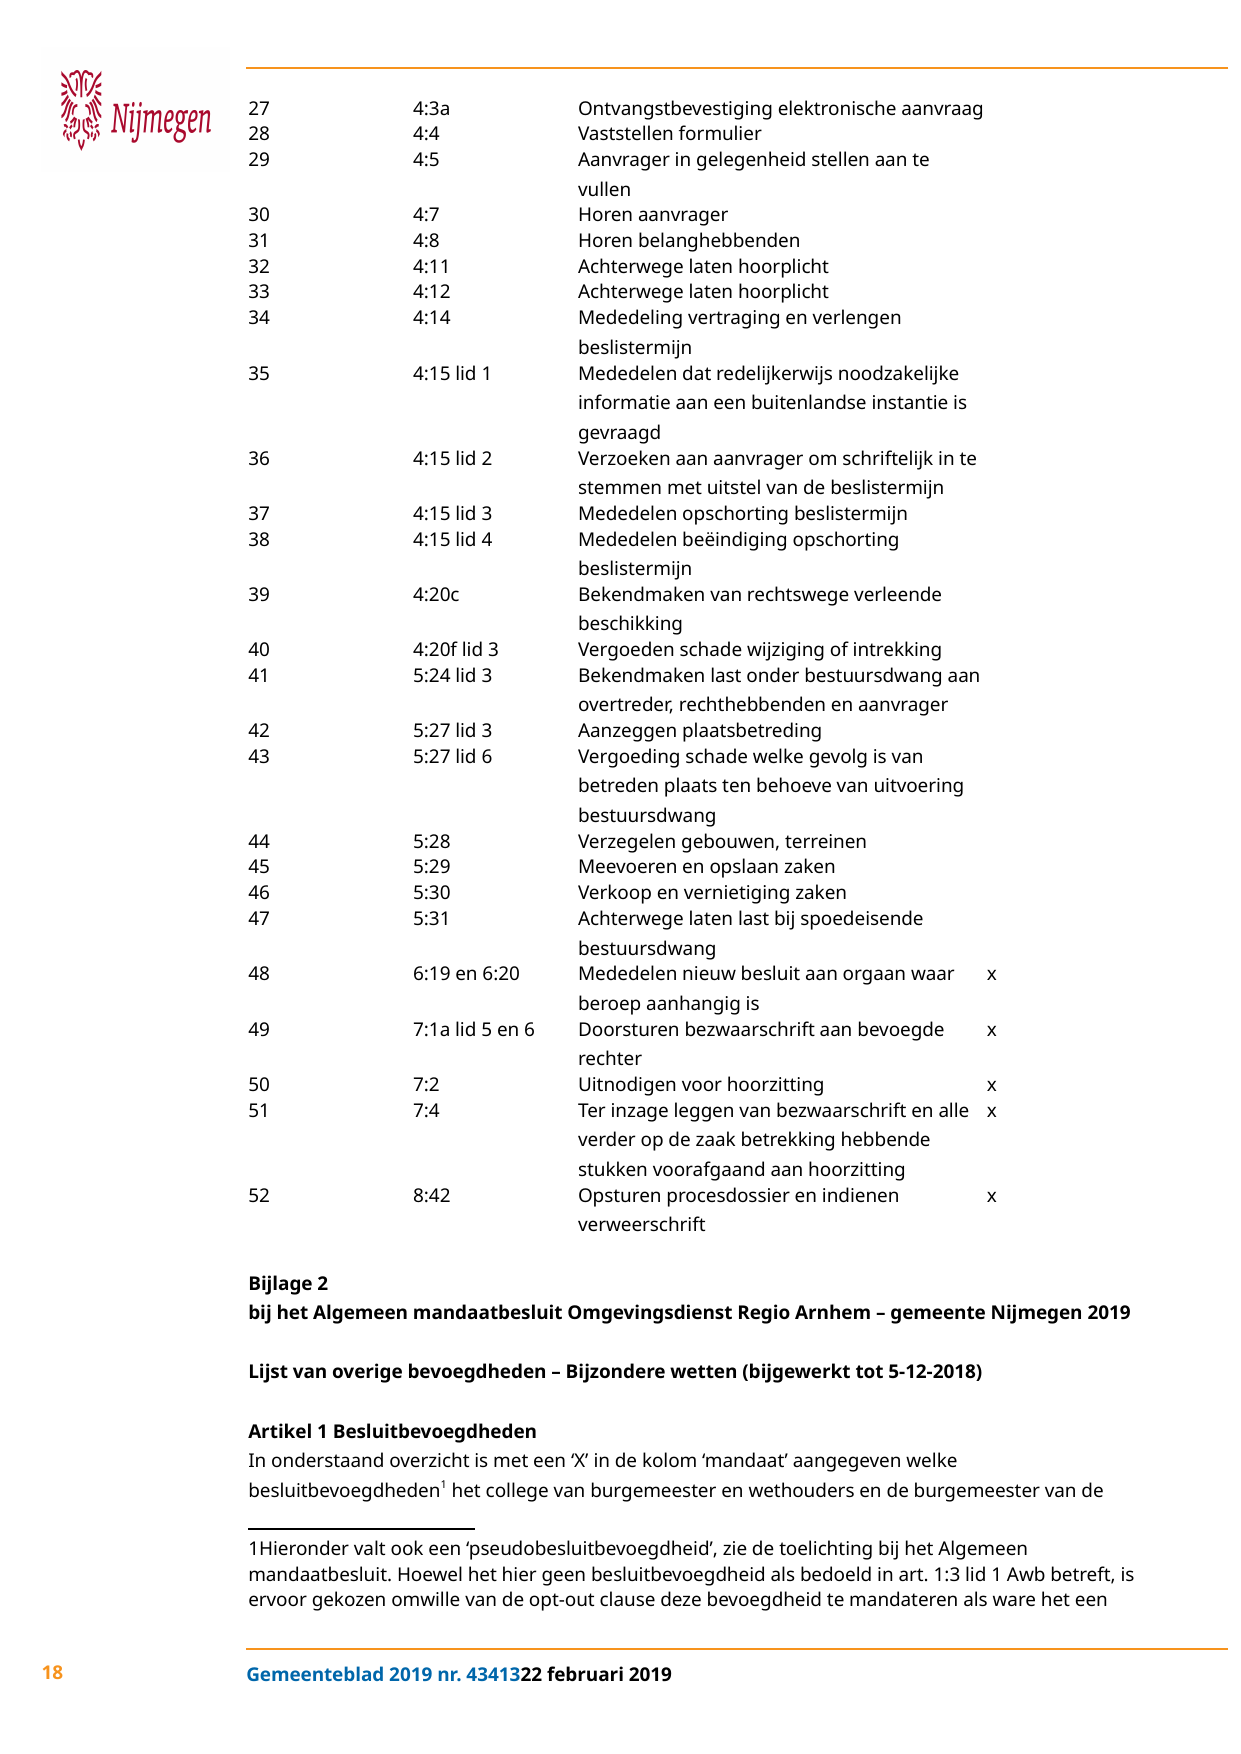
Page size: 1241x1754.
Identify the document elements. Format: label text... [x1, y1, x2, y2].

text Lijst van overige bevoegdheden – Bijzondere wetten (bijgewerkt tot 5-12-2018) [248, 1359, 1152, 1384]
table_cell 29 [248, 146, 413, 202]
table_cell 50 [248, 1071, 413, 1097]
table_cell 7:1a lid 5 en 6 [413, 1016, 578, 1071]
table_cell 5:28 [413, 828, 578, 854]
table_cell [987, 146, 1152, 202]
table_cell 4:7 [413, 202, 578, 227]
text In onderstaand overzicht is met een ‘X’ in de kolom ‘mandaat’ aangegeven welke besluitbevoegdheden het college van burgemeester en wethouders en de burgemeester van de [248, 1447, 1152, 1503]
table_cell Meevoeren en opslaan zaken [578, 854, 987, 879]
table_cell 4:11 [413, 253, 578, 279]
table_cell Ontvangstbevestiging elektronische aanvraag [578, 95, 987, 121]
table_cell [987, 500, 1152, 526]
table_cell 52 [248, 1182, 413, 1237]
table_cell 4:3a [413, 95, 578, 121]
table_cell 27 [248, 95, 413, 121]
table_cell [987, 526, 1152, 581]
table_cell Achterwege laten hoorplicht [578, 253, 987, 279]
table_cell [987, 227, 1152, 253]
table_cell 38 [248, 526, 413, 581]
table_cell Mededelen dat redelijkerwijs noodzakelijke informatie aan een buitenlandse instantie is gevraagd [578, 360, 987, 445]
table_cell 5:24 lid 3 [413, 662, 578, 717]
table_cell [987, 253, 1152, 279]
table_cell Verkoop en vernietiging zaken [578, 880, 987, 905]
table_cell [987, 360, 1152, 445]
table_cell [987, 581, 1152, 636]
table_cell 40 [248, 636, 413, 662]
table_cell Horen aanvrager [578, 202, 987, 227]
table_cell 31 [248, 227, 413, 253]
table_cell 4:15 lid 1 [413, 360, 578, 445]
table_cell 4:15 lid 4 [413, 526, 578, 581]
table_cell 5:27 lid 3 [413, 718, 578, 743]
table_cell [987, 202, 1152, 227]
table_cell 51 [248, 1097, 413, 1182]
table_cell 4:20c [413, 581, 578, 636]
table_cell [987, 636, 1152, 662]
table_cell [987, 828, 1152, 854]
table_cell 4:12 [413, 279, 578, 304]
table_cell 8:42 [413, 1182, 578, 1237]
table_cell x [987, 1182, 1152, 1237]
table_cell 44 [248, 828, 413, 854]
table_cell [987, 279, 1152, 304]
table_cell 45 [248, 854, 413, 879]
table_cell [987, 445, 1152, 500]
table_cell Horen belanghebbenden [578, 227, 987, 253]
table_cell Aanvrager in gelegenheid stellen aan te vullen [578, 146, 987, 202]
text Artikel 1 Besluitbevoegdheden [248, 1418, 1152, 1443]
table_cell 33 [248, 279, 413, 304]
table_cell 4:14 [413, 305, 578, 360]
table_cell 37 [248, 500, 413, 526]
table_cell x [987, 961, 1152, 1016]
table_cell 5:29 [413, 854, 578, 879]
table_cell Vergoeden schade wijziging of intrekking [578, 636, 987, 662]
table_cell Bekendmaken van rechtswege verleende beschikking [578, 581, 987, 636]
table_cell 4:15 lid 3 [413, 500, 578, 526]
table_cell 5:31 [413, 905, 578, 961]
text bij het Algemeen mandaatbesluit Omgevingsdienst Regio Arnhem – gemeente Nijmegen 2019 [248, 1299, 1152, 1325]
table_cell 4:15 lid 2 [413, 445, 578, 500]
table_cell 39 [248, 581, 413, 636]
table_cell 4:5 [413, 146, 578, 202]
table_cell 4:8 [413, 227, 578, 253]
table_cell x [987, 1016, 1152, 1071]
table_cell Verzoeken aan aanvrager om schriftelijk in te stemmen met uitstel van de beslistermijn [578, 445, 987, 500]
table_cell [987, 718, 1152, 743]
table_cell 36 [248, 445, 413, 500]
table_cell 35 [248, 360, 413, 445]
table_cell Achterwege laten hoorplicht [578, 279, 987, 304]
table_cell [987, 743, 1152, 828]
table_cell [987, 905, 1152, 961]
table_cell Doorsturen bezwaarschrift aan bevoegde rechter [578, 1016, 987, 1071]
table_cell 4:20f lid 3 [413, 636, 578, 662]
table_cell Bekendmaken last onder bestuursdwang aan overtreder, rechthebbenden en aanvrager [578, 662, 987, 717]
table_cell 28 [248, 121, 413, 146]
table_cell Mededelen nieuw besluit aan orgaan waar beroep aanhangig is [578, 961, 987, 1016]
table_cell 5:27 lid 6 [413, 743, 578, 828]
table_cell [987, 121, 1152, 146]
table_cell Vaststellen formulier [578, 121, 987, 146]
table_cell 7:4 [413, 1097, 578, 1182]
table_cell Aanzeggen plaatsbetreding [578, 718, 987, 743]
table_cell 6:19 en 6:20 [413, 961, 578, 1016]
table_cell Mededelen beëindiging opschorting beslistermijn [578, 526, 987, 581]
text Bijlage 2 [248, 1270, 1152, 1296]
table_cell 48 [248, 961, 413, 1016]
picture [41, 47, 231, 172]
table_cell 41 [248, 662, 413, 717]
table_cell [987, 880, 1152, 905]
table_cell 7:2 [413, 1071, 578, 1097]
table_cell [987, 305, 1152, 360]
table_cell Ter inzage leggen van bezwaarschrift en alle verder op de zaak betrekking hebbende stukken voorafgaand aan hoorzitting [578, 1097, 987, 1182]
table_cell [987, 854, 1152, 879]
table_cell 46 [248, 880, 413, 905]
table_cell 49 [248, 1016, 413, 1071]
table_cell 43 [248, 743, 413, 828]
table_cell Verzegelen gebouwen, terreinen [578, 828, 987, 854]
table_cell 47 [248, 905, 413, 961]
table_cell 42 [248, 718, 413, 743]
table_cell Uitnodigen voor hoorzitting [578, 1071, 987, 1097]
table_cell 32 [248, 253, 413, 279]
table_cell Mededelen opschorting beslistermijn [578, 500, 987, 526]
table_cell 5:30 [413, 880, 578, 905]
table_cell [987, 662, 1152, 717]
table_cell [987, 95, 1152, 121]
table_cell Achterwege laten last bij spoedeisende bestuursdwang [578, 905, 987, 961]
text Hieronder valt ook een ‘pseudobesluitbevoegdheid’, zie de toelichting bij het Algemeen mandaatbesluit. Hoewel het hier geen besluitbevoegdheid als bedoeld in art. 1:3 lid 1 Awb betreft, is ervoor gekozen omwille van de opt-out clause deze bevoegdheid te mandateren als ware het een [248, 1535, 1152, 1612]
table_cell x [987, 1097, 1152, 1182]
table_cell x [987, 1071, 1152, 1097]
table_cell 34 [248, 305, 413, 360]
table_cell 4:4 [413, 121, 578, 146]
table_cell Mededeling vertraging en verlengen beslistermijn [578, 305, 987, 360]
table_cell Vergoeding schade welke gevolg is van betreden plaats ten behoeve van uitvoering bestuursdwang [578, 743, 987, 828]
table_cell 30 [248, 202, 413, 227]
table_cell Opsturen procesdossier en indienen verweerschrift [578, 1182, 987, 1237]
